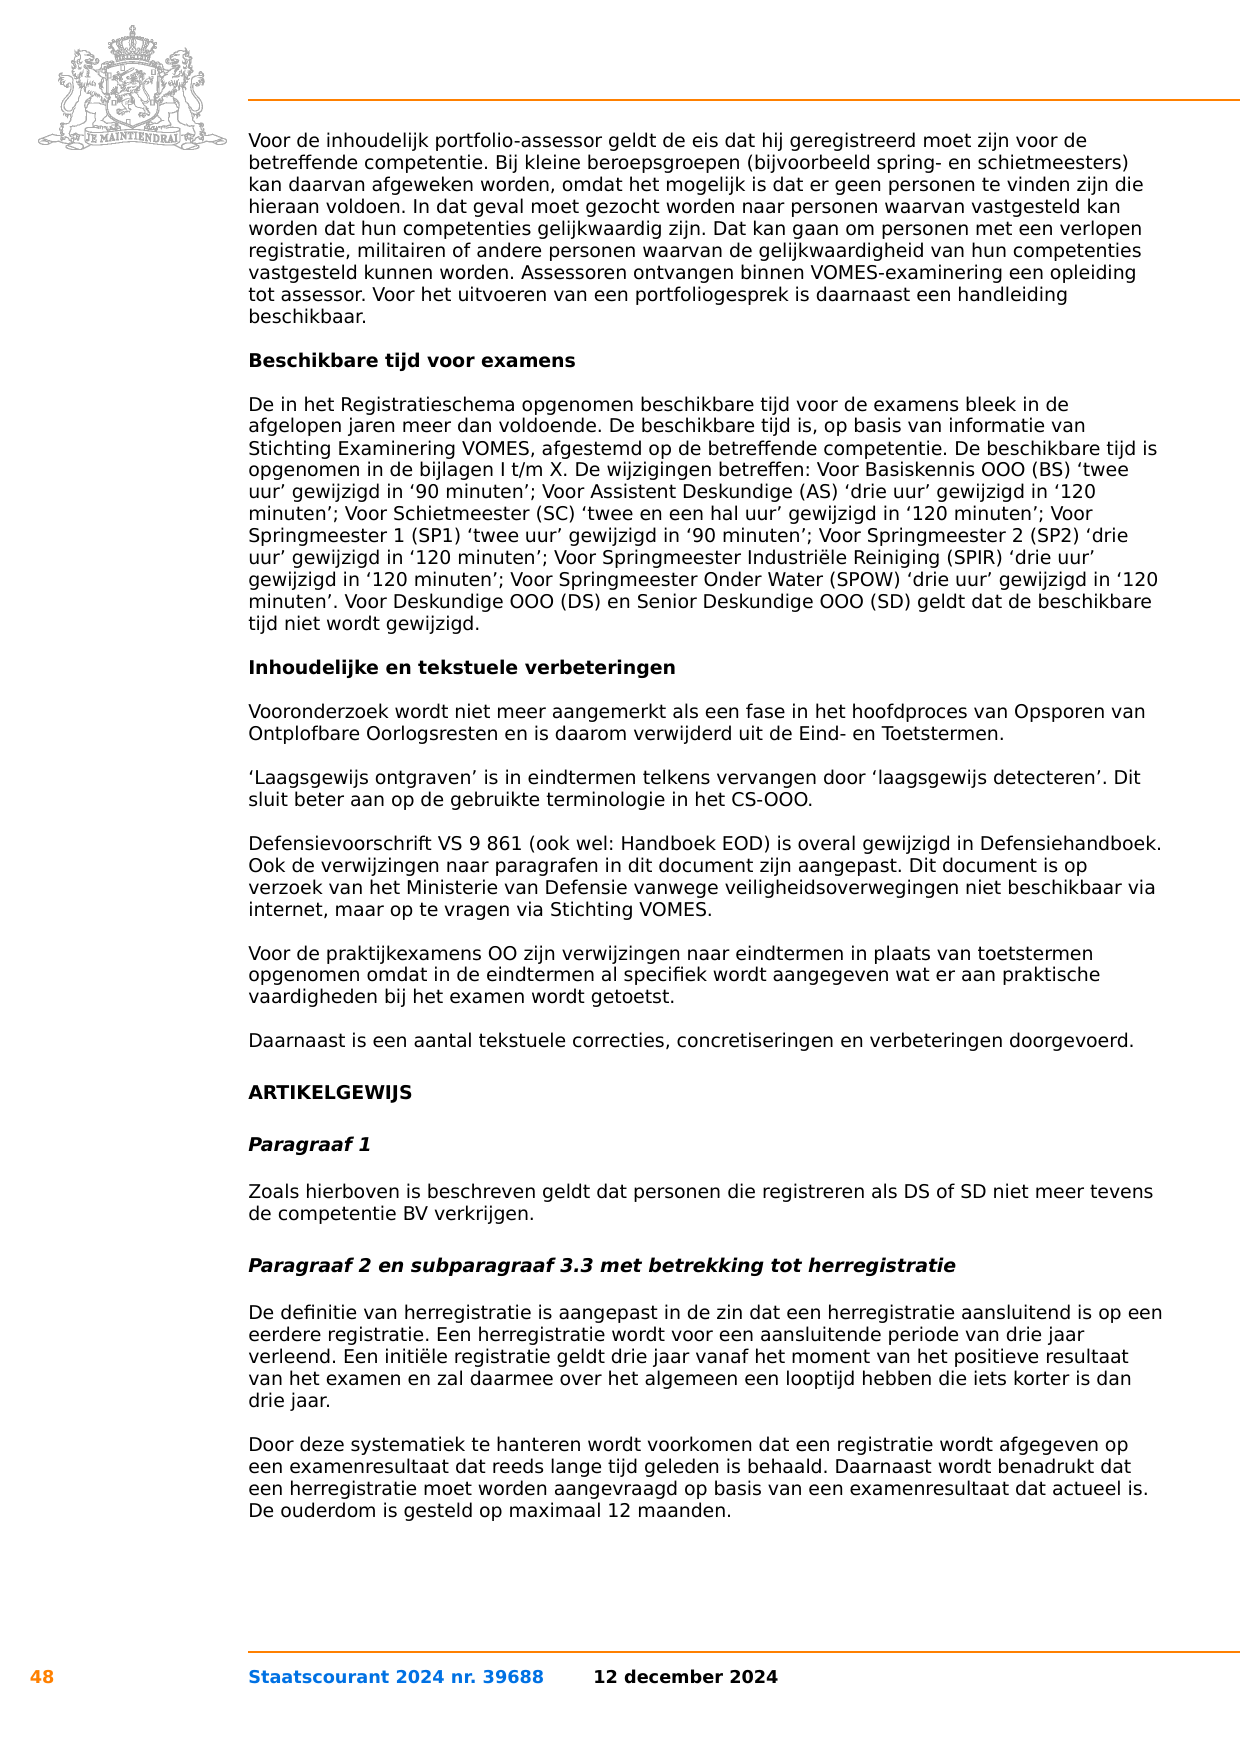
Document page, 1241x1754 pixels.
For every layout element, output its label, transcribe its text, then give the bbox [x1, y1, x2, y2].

text Door deze systematiek te hanteren wordt voorkomen dat een registratie wordt afgegeven op een examenresultaat dat reeds lange tijd geleden is behaald. Daarnaast wordt benadrukt dat een herregistratie moet worden aangevraagd op basis van een examenresultaat dat actueel is. De ouderdom is gesteld op maximaal 12 maanden. [248, 1434, 1163, 1522]
text Defensievoorschrift VS 9 861 (ook wel: Handboek EOD) is overal gewijzigd in Defensiehandboek. Ook de verwijzingen naar paragrafen in dit document zijn aangepast. Dit document is op verzoek van het Ministerie van Defensie vanwege veiligheidsoverwegingen niet beschikbaar via internet, maar op te vragen via Stichting VOMES. [248, 833, 1163, 921]
text Voor de inhoudelijk portfolio-assessor geldt de eis dat hij geregistreerd moet zijn voor de betreffende competentie. Bij kleine beroepsgroepen (bijvoorbeeld spring- en schietmeesters) kan daarvan afgeweken worden, omdat het mogelijk is dat er geen personen te vinden zijn die hieraan voldoen. In dat geval moet gezocht worden naar personen waarvan vastgesteld kan worden dat hun competenties gelijkwaardig zijn. Dat kan gaan om personen met een verlopen registratie, militairen of andere personen waarvan de gelijkwaardigheid van hun competenties vastgesteld kunnen worden. Assessoren ontvangen binnen VOMES-examinering een opleiding tot assessor. Voor het uitvoeren van een portfoliogesprek is daarnaast een handleiding beschikbaar. [248, 130, 1163, 328]
text Daarnaast is een aantal tekstuele correcties, concretiseringen en verbeteringen doorgevoerd. [248, 1030, 1163, 1052]
text ‘Laagsgewijs ontgraven’ is in eindtermen telkens vervangen door ‘laagsgewijs detecteren’. Dit sluit beter aan op de gebruikte terminologie in het CS-OOO. [248, 767, 1163, 811]
subtitle Beschikbare tijd voor examens [248, 349, 1163, 372]
text Voor de praktijkexamens OO zijn verwijzingen naar eindtermen in plaats van toetstermen opgenomen omdat in de eindtermen al specifiek wordt aangegeven wat er aan praktische vaardigheden bij het examen wordt getoetst. [248, 942, 1163, 1008]
subtitle Paragraaf 1 [248, 1134, 1163, 1156]
text Vooronderzoek wordt niet meer aangemerkt als een fase in het hoofdproces van Opsporen van Ontplofbare Oorlogsresten en is daarom verwijderd uit de Eind- en Toetstermen. [248, 701, 1163, 745]
picture [38, 25, 227, 150]
text Zoals hierboven is beschreven geldt dat personen die registreren als DS of SD niet meer tevens de competentie BV verkrijgen. [248, 1181, 1163, 1225]
subtitle Inhoudelijke en tekstuele verbeteringen [248, 657, 1163, 679]
text De definitie van herregistratie is aangepast in de zin dat een herregistratie aansluitend is op een eerdere registratie. Een herregistratie wordt voor een aansluitende periode van drie jaar verleend. Een initiële registratie geldt drie jaar vanaf het moment van het positieve resultaat van het examen en zal daarmee over het algemeen een looptijd hebben die iets korter is dan drie jaar. [248, 1302, 1163, 1412]
subtitle Paragraaf 2 en subparagraaf 3.3 met betrekking tot herregistratie [248, 1255, 1163, 1277]
subtitle ARTIKELGEWIJS [248, 1082, 1163, 1104]
text De in het Registratieschema opgenomen beschikbare tijd voor de examens bleek in de afgelopen jaren meer dan voldoende. De beschikbare tijd is, op basis van informatie van Stichting Examinering VOMES, afgestemd op de betreffende competentie. De beschikbare tijd is opgenomen in de bijlagen I t/m X. De wijzigingen betreffen: Voor Basiskennis OOO (BS) ‘twee uur’ gewijzigd in ‘90 minuten’; Voor Assistent Deskundige (AS) ‘drie uur’ gewijzigd in ‘120 minuten’; Voor Schietmeester (SC) ‘twee en een hal uur’ gewijzigd in ‘120 minuten’; Voor Springmeester 1 (SP1) ‘twee uur’ gewijzigd in ‘90 minuten’; Voor Springmeester 2 (SP2) ‘drie uur’ gewijzigd in ‘120 minuten’; Voor Springmeester Industriële Reiniging (SPIR) ‘drie uur’ gewijzigd in ‘120 minuten’; Voor Springmeester Onder Water (SPOW) ‘drie uur’ gewijzigd in ‘120 minuten’. Voor Deskundige OOO (DS) en Senior Deskundige OOO (SD) geldt dat de beschikbare tijd niet wordt gewijzigd. [248, 393, 1163, 635]
